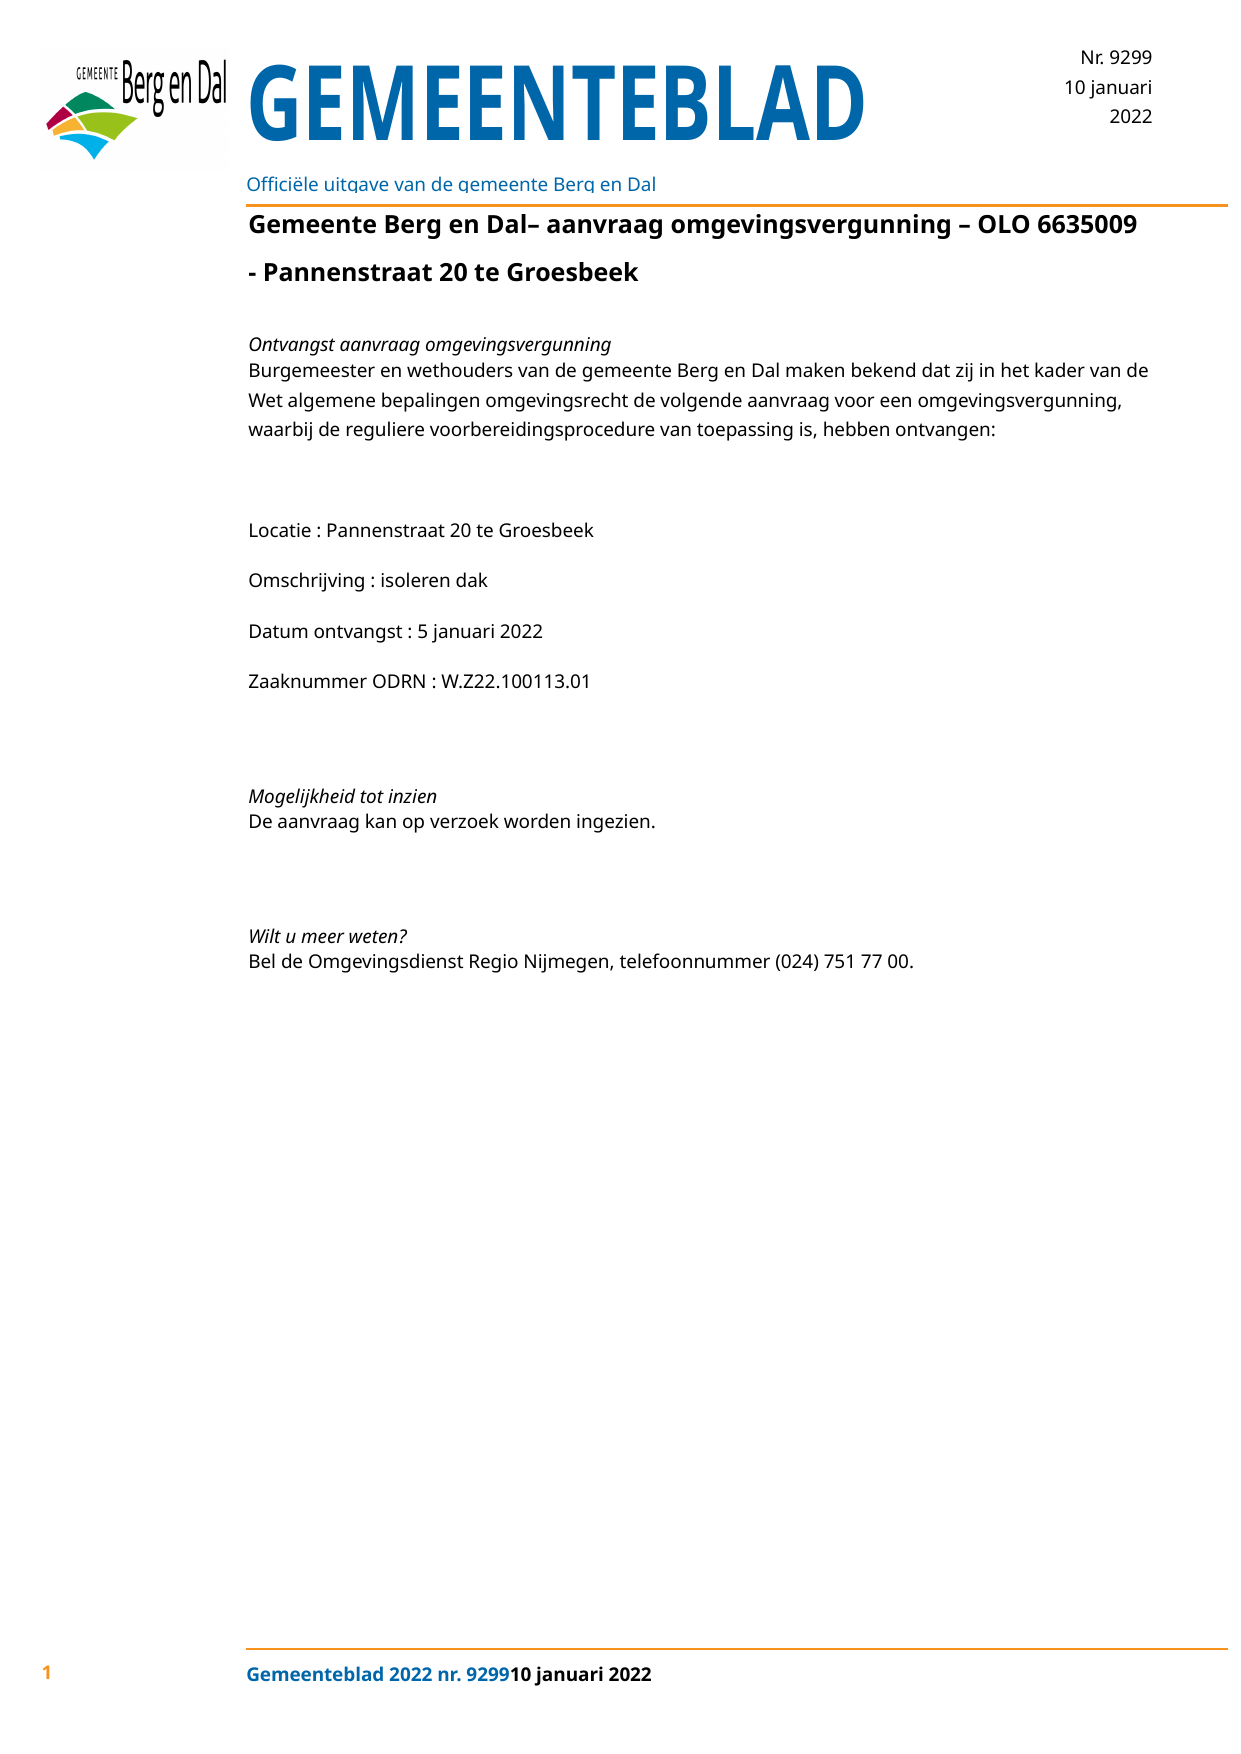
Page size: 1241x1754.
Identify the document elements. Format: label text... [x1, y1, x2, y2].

text Burgemeester en wethouders van de gemeente Berg en Dal maken bekend dat zij in het kader van de Wet algemene bepalingen omgevingsrecht de volgende aanvraag voor een omgevingsvergunning, waarbij de reguliere voorbereidingsprocedure van toepassing is, hebben ontvangen: [248, 357, 1152, 442]
text Ontvangst aanvraag omgevingsvergunning [248, 331, 1152, 357]
text Omschrijving : isoleren dak [248, 568, 1152, 593]
text Wilt u meer weten? [248, 923, 1152, 949]
text De aanvraag kan op verzoek worden ingezien. [248, 808, 1152, 834]
text Datum ontvangst : 5 januari 2022 [248, 618, 1152, 644]
text Mogelijkheid tot inzien [248, 783, 1152, 808]
text Locatie : Pannenstraat 20 te Groesbeek [248, 517, 1152, 543]
picture [41, 47, 231, 172]
text Gemeente Berg en Dal– aanvraag omgevingsvergunning – OLO 6635009 - Pannenstraat 20 te Groesbeek [248, 207, 1152, 288]
text Bel de Omgevingsdienst Regio Nijmegen, telefoonnummer (024) 751 77 00. [248, 949, 1152, 974]
text Zaaknummer ODRN : W.Z22.100113.01 [248, 668, 1152, 694]
